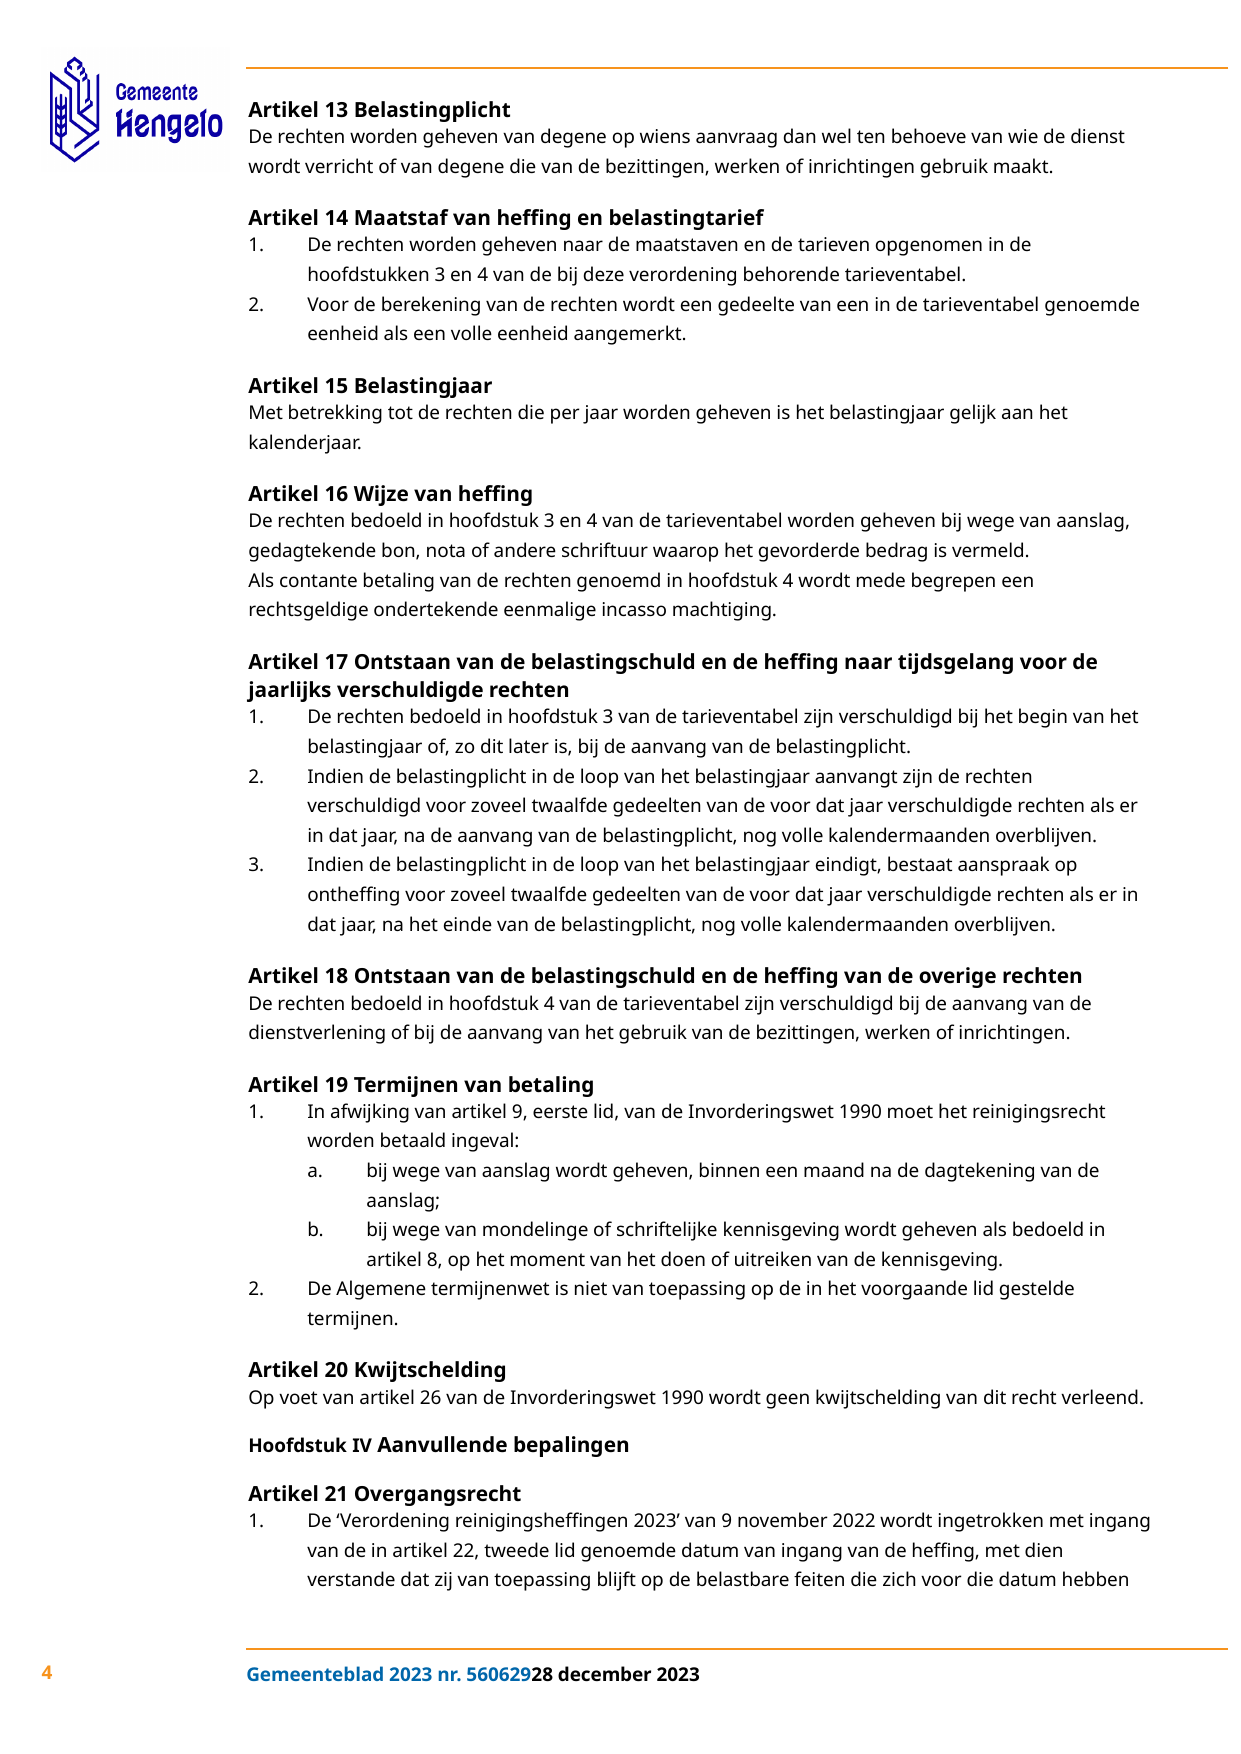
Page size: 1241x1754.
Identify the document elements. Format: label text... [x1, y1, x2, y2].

text De rechten worden geheven van degene op wiens aanvraag dan wel ten behoeve van wie de dienst wordt verricht of van degene die van de bezittingen, werken of inrichtingen gebruik maakt. [248, 123, 1152, 178]
text Artikel 18 Ontstaan van de belastingschuld en de heffing van de overige rechten [248, 961, 1152, 990]
text Artikel 14 Maatstaf van heffing en belastingtarief [248, 203, 1152, 232]
text Artikel 15 Belastingjaar [248, 371, 1152, 399]
text De rechten bedoeld in hoofdstuk 3 en 4 van de tarieventabel worden geheven bij wege van aanslag, gedagtekende bon, nota of andere schriftuur waarop het gevorderde bedrag is vermeld. [248, 508, 1152, 563]
list In afwijking van artikel 9, eerste lid, van de Invorderingswet 1990 moet het reinigingsrecht worden betaald ingeval: [248, 1098, 1152, 1153]
list De Algemene termijnenwet is niet van toepassing op de in het voorgaande lid gestelde termijnen. [248, 1276, 1152, 1331]
list Voor de berekening van de rechten wordt een gedeelte van een in de tarieventabel genoemde eenheid als een volle eenheid aangemerkt. [248, 291, 1152, 346]
picture [41, 47, 231, 172]
text Met betrekking tot de rechten die per jaar worden geheven is het belastingjaar gelijk aan het kalenderjaar. [248, 399, 1152, 454]
text De rechten bedoeld in hoofdstuk 4 van de tarieventabel zijn verschuldigd bij de aanvang van de dienstverlening of bij de aanvang van het gebruik van de bezittingen, werken of inrichtingen. [248, 990, 1152, 1045]
list De rechten bedoeld in hoofdstuk 3 van de tarieventabel zijn verschuldigd bij het begin van het belastingjaar of, zo dit later is, bij de aanvang van de belastingplicht. [248, 704, 1152, 759]
text Als contante betaling van de rechten genoemd in hoofdstuk 4 wordt mede begrepen een rechtsgeldige ondertekende eenmalige incasso machtiging. [248, 567, 1152, 622]
text Artikel 19 Termijnen van betaling [248, 1070, 1152, 1098]
list De ‘Verordening reinigingsheffingen 2023’ van 9 november 2022 wordt ingetrokken met ingang van de in artikel 22, tweede lid genoemde datum van ingang van de heffing, met dien verstande dat zij van toepassing blijft op de belastbare feiten die zich voor die datum hebben [248, 1507, 1152, 1592]
text Artikel 16 Wijze van heffing [248, 479, 1152, 508]
list bij wege van mondelinge of schriftelijke kennisgeving wordt geheven als bedoeld in artikel 8, op het moment van het doen of uitreiken van de kennisgeving. [307, 1216, 1152, 1272]
list Indien de belastingplicht in de loop van het belastingjaar aanvangt zijn de rechten verschuldigd voor zoveel twaalfde gedeelten van de voor dat jaar verschuldigde rechten als er in dat jaar, na de aanvang van de belastingplicht, nog volle kalendermaanden overblijven. [248, 763, 1152, 848]
text Hoofdstuk IV Aanvullende bepalingen [248, 1430, 1152, 1458]
list De rechten worden geheven naar de maatstaven en de tarieven opgenomen in de hoofdstukken 3 en 4 van de bij deze verordening behorende tarieventabel. [248, 232, 1152, 287]
list bij wege van aanslag wordt geheven, binnen een maand na de dagtekening van de aanslag; [307, 1157, 1152, 1213]
text Artikel 20 Kwijtschelding [248, 1356, 1152, 1384]
text Artikel 17 Ontstaan van de belastingschuld en de heffing naar tijdsgelang voor de jaarlijks verschuldigde rechten [248, 647, 1152, 704]
text Artikel 13 Belastingplicht [248, 95, 1152, 123]
text Artikel 21 Overgangsrecht [248, 1479, 1152, 1507]
text Op voet van artikel 26 van de Invorderingswet 1990 wordt geen kwijtschelding van dit recht verleend. [248, 1384, 1152, 1410]
list Indien de belastingplicht in de loop van het belastingjaar eindigt, bestaat aanspraak op ontheffing voor zoveel twaalfde gedeelten van de voor dat jaar verschuldigde rechten als er in dat jaar, na het einde van de belastingplicht, nog volle kalendermaanden overblijven. [248, 852, 1152, 937]
